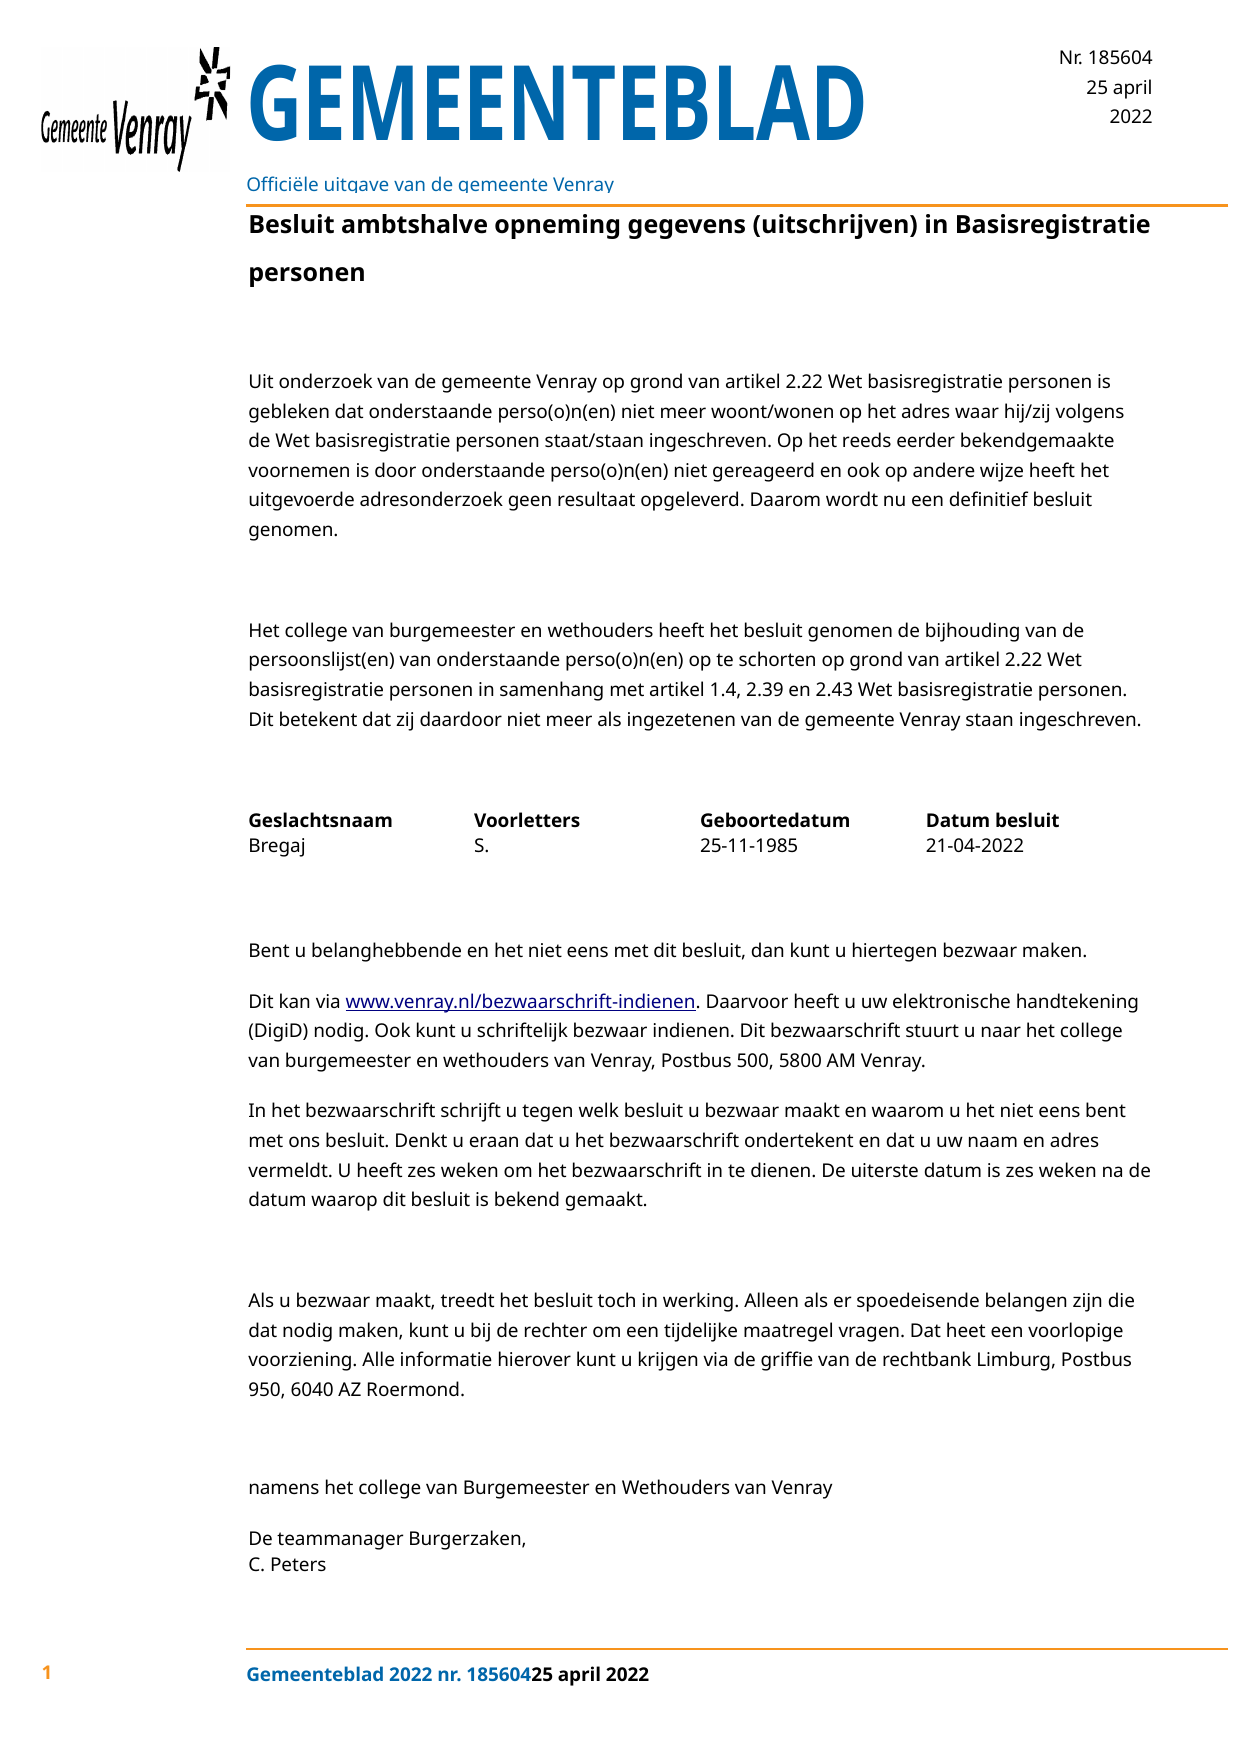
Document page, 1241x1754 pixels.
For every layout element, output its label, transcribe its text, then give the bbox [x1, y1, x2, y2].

table_header Voorletters [474, 807, 700, 832]
table_cell S. [474, 833, 700, 858]
table_header Datum besluit [926, 807, 1152, 832]
table_cell [474, 858, 700, 884]
table_header Geboortedatum [700, 807, 926, 832]
table_cell [248, 858, 474, 884]
text Uit onderzoek van de gemeente Venray op grond van artikel 2.22 Wet basisregistratie personen is gebleken dat onderstaande perso(o)n(en) niet meer woont/wonen op het adres waar hij/zij volgens de Wet basisregistratie personen staat/staan ingeschreven. Op het reeds eerder bekendgemaakte voornemen is door onderstaande perso(o)n(en) niet gereageerd en ook op andere wijze heeft het uitgevoerde adresonderzoek geen resultaat opgeleverd. Daarom wordt nu een definitief besluit genomen. [248, 368, 1152, 542]
table_cell 21-04-2022 [926, 833, 1152, 858]
text Bent u belanghebbende en het niet eens met dit besluit, dan kunt u hiertegen bezwaar maken. [248, 938, 1152, 963]
table_cell 25-11-1985 [700, 833, 926, 858]
text Het college van burgemeester en wethouders heeft het besluit genomen de bijhouding van de persoonslijst(en) van onderstaande perso(o)n(en) op te schorten op grond van artikel 2.22 Wet basisregistratie personen in samenhang met artikel 1.4, 2.39 en 2.43 Wet basisregistratie personen. Dit betekent dat zij daardoor niet meer als ingezetenen van de gemeente Venray staan ingeschreven. [248, 617, 1152, 732]
text namens het college van Burgemeester en Wethouders van Venray [248, 1474, 1152, 1500]
table_header Geslachtsnaam [248, 807, 474, 832]
text C. Peters [248, 1551, 1152, 1577]
table_cell [700, 858, 926, 884]
text Als u bezwaar maakt, treedt het besluit toch in werking. Alleen als er spoedeisende belangen zijn die dat nodig maken, kunt u bij de rechter om een tijdelijke maatregel vragen. Dat heet een voorlopige voorziening. Alle informatie hierover kunt u krijgen via de griffie van de rechtbank Limburg, Postbus 950, 6040 AZ Roermond. [248, 1287, 1152, 1402]
text Besluit ambtshalve opneming gegevens (uitschrijven) in Basisregistratie personen [248, 207, 1152, 288]
text De teammanager Burgerzaken, [248, 1526, 1152, 1551]
picture [41, 47, 231, 172]
table_cell [926, 858, 1152, 884]
text Dit kan via www.venray.nl/bezwaarschrift-indienen. Daarvoor heeft u uw elektronische handtekening (DigiD) nodig. Ook kunt u schriftelijk bezwaar indienen. Dit bezwaarschrift stuurt u naar het college van burgemeester en wethouders van Venray, Postbus 500, 5800 AM Venray. [248, 988, 1152, 1073]
text In het bezwaarschrift schrijft u tegen welk besluit u bezwaar maakt en waarom u het niet eens bent met ons besluit. Denkt u eraan dat u het bezwaarschrift ondertekent en dat u uw naam en adres vermeldt. U heeft zes weken om het bezwaarschrift in te dienen. De uiterste datum is zes weken na de datum waarop dit besluit is bekend gemaakt. [248, 1098, 1152, 1212]
table_cell Bregaj [248, 833, 474, 858]
